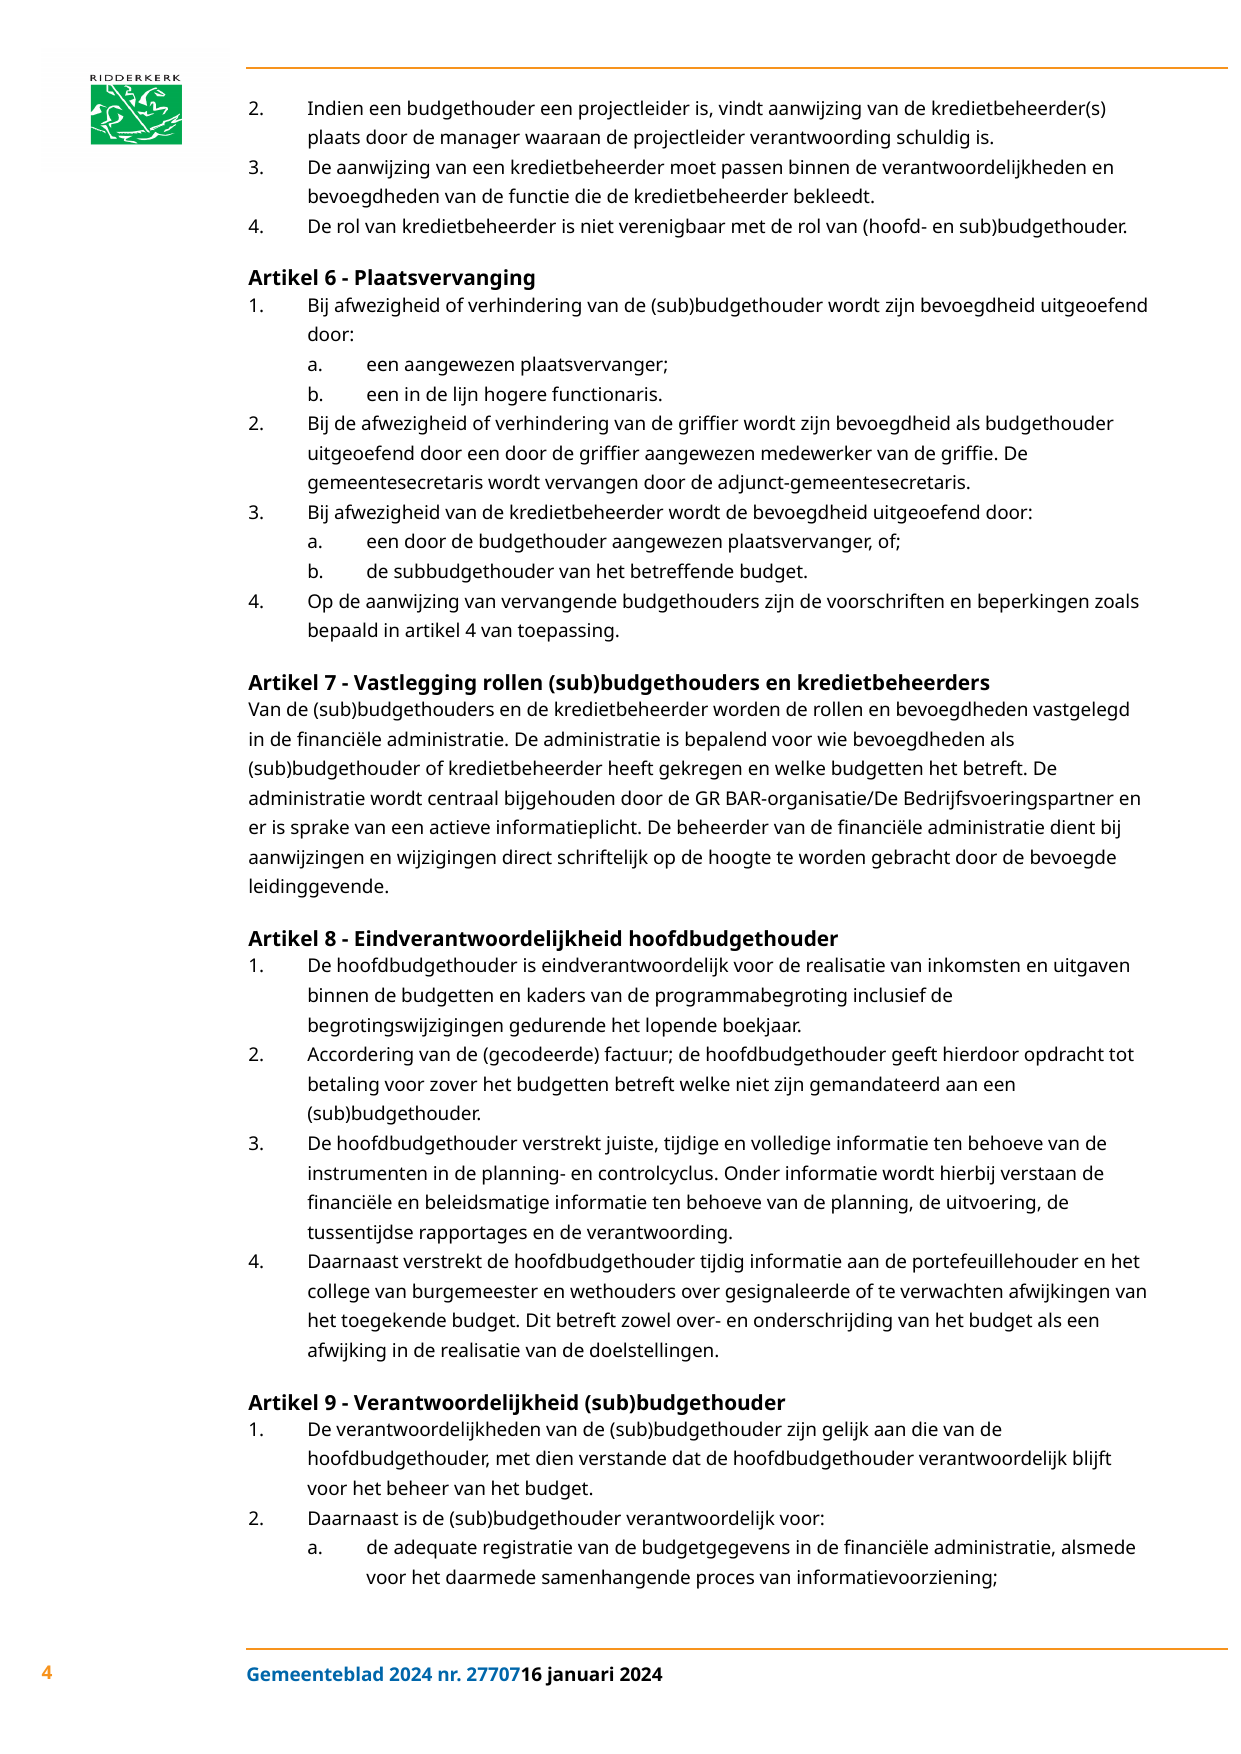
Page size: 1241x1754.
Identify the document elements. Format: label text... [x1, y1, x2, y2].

list Bij afwezigheid of verhindering van de (sub)budgethouder wordt zijn bevoegdheid uitgeoefend door: [248, 292, 1152, 347]
text Van de (sub)budgethouders en de kredietbeheerder worden de rollen en bevoegdheden vastgelegd in de financiële administratie. De administratie is bepalend voor wie bevoegdheden als (sub)budgethouder of kredietbeheerder heeft gekregen en welke budgetten het betreft. De administratie wordt centraal bijgehouden door de GR BAR-organisatie/De Bedrijfsvoeringspartner en er is sprake van een actieve informatieplicht. De beheerder van de financiële administratie dient bij aanwijzingen en wijzigingen direct schriftelijk op de hoogte te worden gebracht door de bevoegde leidinggevende. [248, 696, 1152, 899]
list de adequate registratie van de budgetgegevens in de financiële administratie, alsmede voor het daarmede samenhangende proces van informatievoorziening; [307, 1534, 1152, 1590]
list De rol van kredietbeheerder is niet verenigbaar met de rol van (hoofd- en sub)budgethouder. [248, 213, 1152, 239]
list De aanwijzing van een kredietbeheerder moet passen binnen de verantwoordelijkheden en bevoegdheden van de functie die de kredietbeheerder bekleedt. [248, 154, 1152, 209]
text Artikel 6 - Plaatsvervanging [248, 263, 1152, 292]
list Daarnaast verstrekt de hoofdbudgethouder tijdig informatie aan de portefeuillehouder en het college van burgemeester en wethouders over gesignaleerde of te verwachten afwijkingen van het toegekende budget. Dit betreft zowel over- en onderschrijding van het budget als een afwijking in de realisatie van de doelstellingen. [248, 1248, 1152, 1363]
list een aangewezen plaatsvervanger; [307, 351, 1152, 377]
list de subbudgethouder van het betreffende budget. [307, 558, 1152, 584]
list Accordering van de (gecodeerde) factuur; de hoofdbudgethouder geeft hierdoor opdracht tot betaling voor zover het budgetten betreft welke niet zijn gemandateerd aan een (sub)budgethouder. [248, 1041, 1152, 1126]
list Daarnaast is de (sub)budgethouder verantwoordelijk voor: [248, 1505, 1152, 1531]
list Indien een budgethouder een projectleider is, vindt aanwijzing van de kredietbeheerder(s) plaats door de manager waaraan de projectleider verantwoording schuldig is. [248, 95, 1152, 150]
list Bij de afwezigheid of verhindering van de griffier wordt zijn bevoegdheid als budgethouder uitgeoefend door een door de griffier aangewezen medewerker van de griffie. De gemeentesecretaris wordt vervangen door de adjunct-gemeentesecretaris. [248, 410, 1152, 495]
list De verantwoordelijkheden van de (sub)budgethouder zijn gelijk aan die van de hoofdbudgethouder, met dien verstande dat de hoofdbudgethouder verantwoordelijk blijft voor het beheer van het budget. [248, 1416, 1152, 1501]
text Artikel 9 - Verantwoordelijkheid (sub)budgethouder [248, 1388, 1152, 1416]
list een door de budgethouder aangewezen plaatsvervanger, of; [307, 529, 1152, 554]
list De hoofdbudgethouder is eindverantwoordelijk voor de realisatie van inkomsten en uitgaven binnen de budgetten en kaders van de programmabegroting inclusief de begrotingswijzigingen gedurende het lopende boekjaar. [248, 953, 1152, 1037]
picture [41, 47, 231, 172]
list Bij afwezigheid van de kredietbeheerder wordt de bevoegdheid uitgeoefend door: [248, 499, 1152, 525]
list een in de lijn hogere functionaris. [307, 381, 1152, 406]
list Op de aanwijzing van vervangende budgethouders zijn de voorschriften en beperkingen zoals bepaald in artikel 4 van toepassing. [248, 588, 1152, 643]
list De hoofdbudgethouder verstrekt juiste, tijdige en volledige informatie ten behoeve van de instrumenten in de planning- en controlcyclus. Onder informatie wordt hierbij verstaan de financiële en beleidsmatige informatie ten behoeve van de planning, de uitvoering, de tussentijdse rapportages en de verantwoording. [248, 1130, 1152, 1244]
text Artikel 7 - Vastlegging rollen (sub)budgethouders en kredietbeheerders [248, 668, 1152, 696]
text Artikel 8 - Eindverantwoordelijkheid hoofdbudgethouder [248, 924, 1152, 953]
